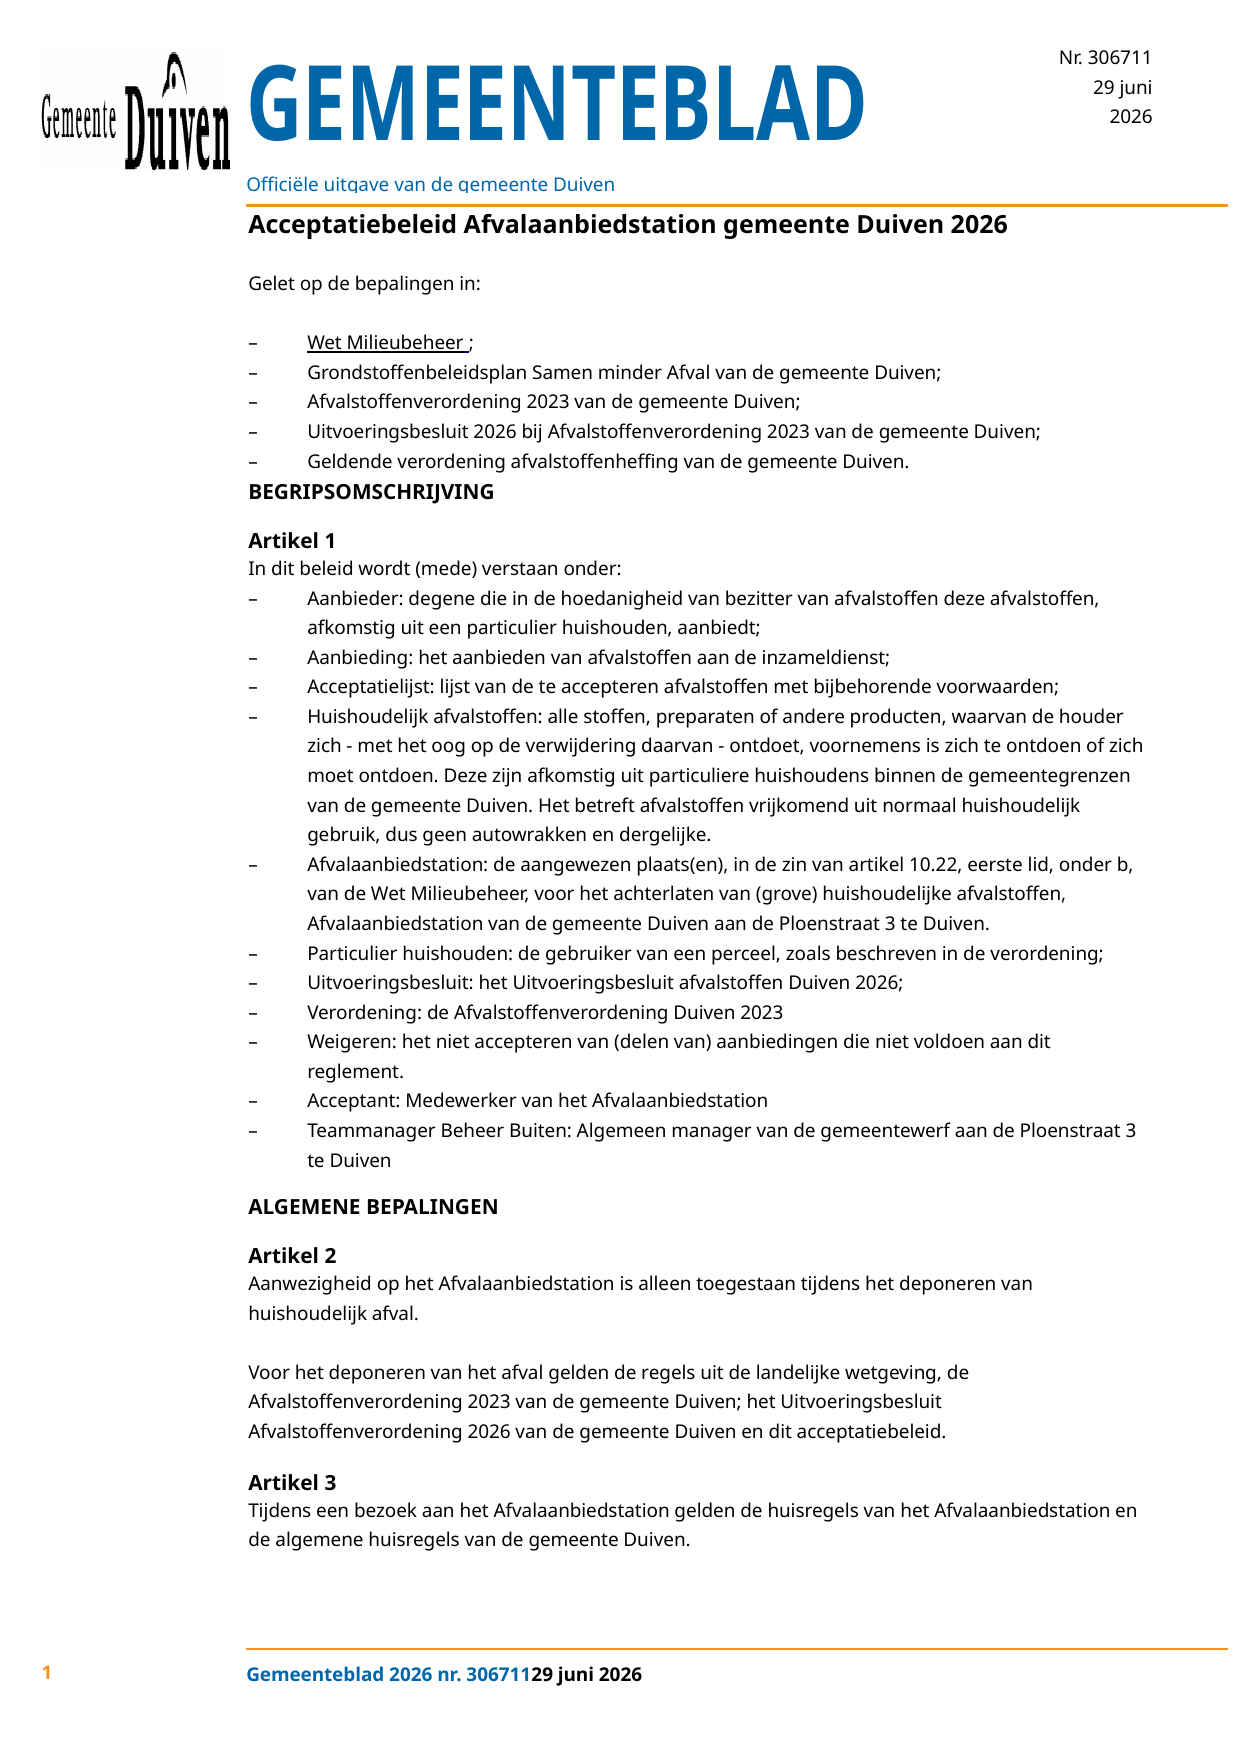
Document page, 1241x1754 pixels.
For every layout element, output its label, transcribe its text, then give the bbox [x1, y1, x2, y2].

list Geldende verordening afvalstoffenheffing van de gemeente Duiven. [248, 448, 1152, 473]
picture [41, 47, 231, 172]
list Afvalstoffenverordening 2023 van de gemeente Duiven; [248, 389, 1152, 414]
list Teammanager Beheer Buiten: Algemeen manager van de gemeentewerf aan de Ploenstraat 3 te Duiven [248, 1117, 1152, 1172]
text In dit beleid wordt (mede) verstaan onder: [248, 555, 1152, 581]
list Acceptant: Medewerker van het Afvalaanbiedstation [248, 1088, 1152, 1113]
list Aanbieder: degene die in de hoedanigheid van bezitter van afvalstoffen deze afvalstoffen, afkomstig uit een particulier huishouden, aanbiedt; [248, 585, 1152, 640]
list Acceptatielijst: lijst van de te accepteren afvalstoffen met bijbehorende voorwaarden; [248, 673, 1152, 699]
text Tijdens een bezoek aan het Afvalaanbiedstation gelden de huisregels van het Afvalaanbiedstation en de algemene huisregels van de gemeente Duiven. [248, 1497, 1152, 1552]
text Artikel 2 [248, 1242, 1152, 1270]
text Artikel 3 [248, 1468, 1152, 1497]
text ALGEMENE BEPALINGEN [248, 1192, 1152, 1221]
list Weigeren: het niet accepteren van (delen van) aanbiedingen die niet voldoen aan dit reglement. [248, 1028, 1152, 1084]
list Particulier huishouden: de gebruiker van een perceel, zoals beschreven in de verordening; [248, 940, 1152, 965]
list Uitvoeringsbesluit: het Uitvoeringsbesluit afvalstoffen Duiven 2026; [248, 969, 1152, 995]
list Verordening: de Afvalstoffenverordening Duiven 2023 [248, 999, 1152, 1024]
list Afvalaanbiedstation: de aangewezen plaats(en), in de zin van artikel 10.22, eerste lid, onder b, van de Wet Milieubeheer, voor het achterlaten van (grove) huishoudelijke afvalstoffen, Afvalaanbiedstation van de gemeente Duiven aan de Ploenstraat 3 te Duiven. [248, 851, 1152, 936]
text Aanwezigheid op het Afvalaanbiedstation is alleen toegestaan tijdens het deponeren van huishoudelijk afval. [248, 1270, 1152, 1325]
list Huishoudelijk afvalstoffen: alle stoffen, preparaten of andere producten, waarvan de houder zich - met het oog op de verwijdering daarvan - ontdoet, voornemens is zich te ontdoen of zich moet ontdoen. Deze zijn afkomstig uit particuliere huishoudens binnen de gemeentegrenzen van de gemeente Duiven. Het betreft afvalstoffen vrijkomend uit normaal huishoudelijk gebruik, dus geen autowrakken en dergelijke. [248, 703, 1152, 847]
text Gelet op de bepalingen in: [248, 270, 1152, 296]
list Aanbieding: het aanbieden van afvalstoffen aan de inzameldienst; [248, 644, 1152, 669]
text Acceptatiebeleid Afvalaanbiedstation gemeente Duiven 2026 [248, 207, 1152, 241]
text BEGRIPSOMSCHRIJVING [248, 477, 1152, 506]
text Voor het deponeren van het afval gelden de regels uit de landelijke wetgeving, de Afvalstoffenverordening 2023 van de gemeente Duiven; het Uitvoeringsbesluit Afvalstoffenverordening 2026 van de gemeente Duiven en dit acceptatiebeleid. [248, 1359, 1152, 1444]
list Grondstoffenbeleidsplan Samen minder Afval van de gemeente Duiven; [248, 359, 1152, 385]
text Artikel 1 [248, 527, 1152, 555]
list Wet Milieubeheer ; [248, 329, 1152, 355]
list Uitvoeringsbesluit 2026 bij Afvalstoffenverordening 2023 van de gemeente Duiven; [248, 418, 1152, 444]
